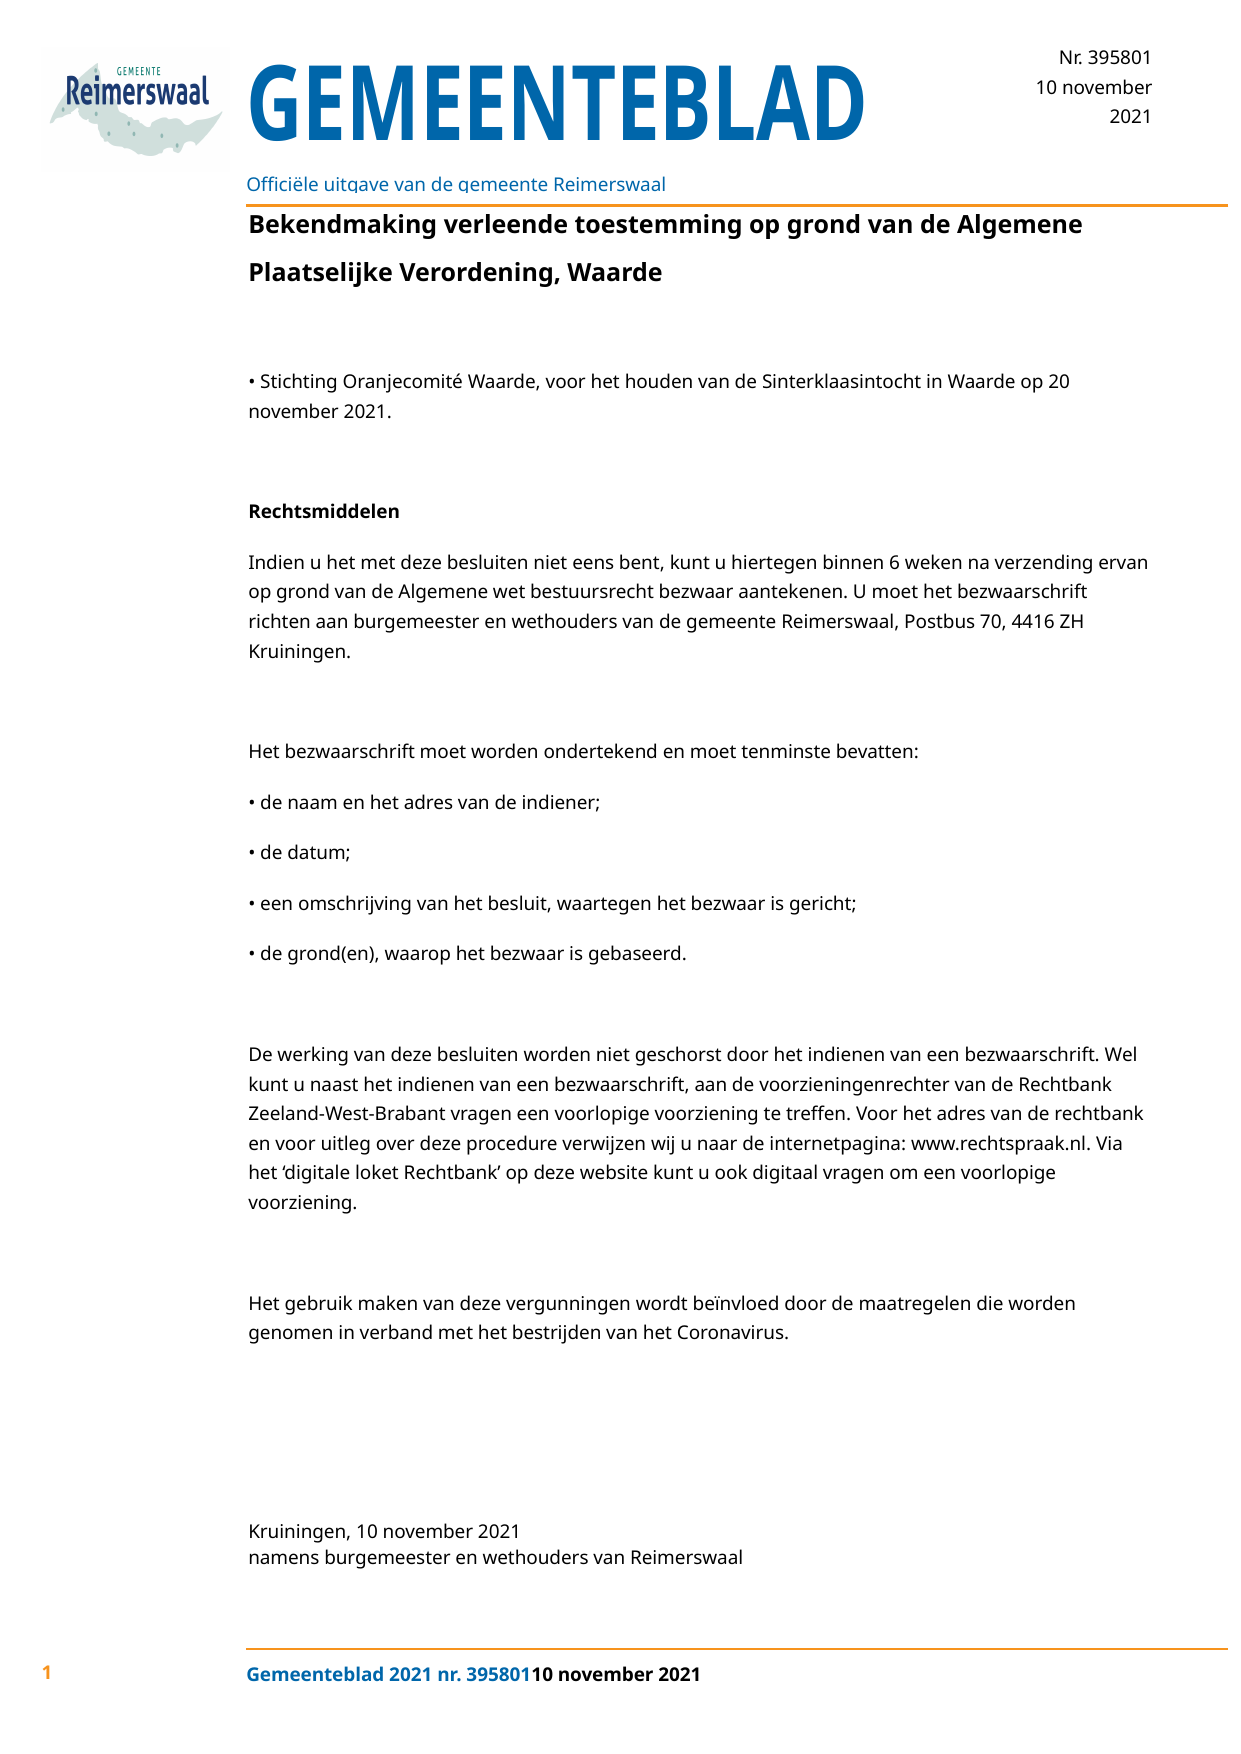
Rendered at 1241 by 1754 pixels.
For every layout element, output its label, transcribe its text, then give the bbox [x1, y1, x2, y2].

text namens burgemeester en wethouders van Reimerswaal [248, 1544, 1152, 1570]
text De werking van deze besluiten worden niet geschorst door het indienen van een bezwaarschrift. Wel kunt u naast het indienen van een bezwaarschrift, aan de voorzieningenrechter van de Rechtbank Zeeland-West-Brabant vragen een voorlopige voorziening te treffen. Voor het adres van de rechtbank en voor uitleg over deze procedure verwijzen wij u naar de internetpagina: www.rechtspraak.nl. Via het ‘digitale loket Rechtbank’ op deze website kunt u ook digitaal vragen om een voorlopige voorziening. [248, 1041, 1152, 1215]
text • de naam en het adres van de indiener; [248, 789, 1152, 815]
text Kruiningen, 10 november‎ 2021 [248, 1519, 1152, 1544]
picture [41, 47, 231, 172]
text • een omschrijving van het besluit, waartegen het bezwaar is gericht; [248, 890, 1152, 916]
text • Stichting Oranjecomité Waarde, voor het houden van de Sinterklaasintocht in Waarde op 20 november 2021. [248, 368, 1152, 424]
text • de datum; [248, 839, 1152, 865]
text Indien u het met deze besluiten niet eens bent, kunt u hiertegen binnen 6 weken na verzending ervan op grond van de Algemene wet bestuursrecht bezwaar aantekenen. U moet het bezwaarschrift richten aan burgemeester en wethouders van de gemeente Reimerswaal, Postbus 70, 4416 ZH Kruiningen. [248, 549, 1152, 664]
text Bekendmaking verleende toestemming op grond van de Algemene Plaatselijke Verordening, Waarde [248, 207, 1152, 288]
text Rechtsmiddelen [248, 499, 1152, 524]
text Het bezwaarschrift moet worden ondertekend en moet tenminste bevatten: [248, 739, 1152, 764]
text • de grond(en), waarop het bezwaar is gebaseerd. [248, 940, 1152, 966]
text Het gebruik maken van deze vergunningen wordt beïnvloed door de maatregelen die worden genomen in verband met het bestrijden van het Coronavirus. [248, 1290, 1152, 1345]
